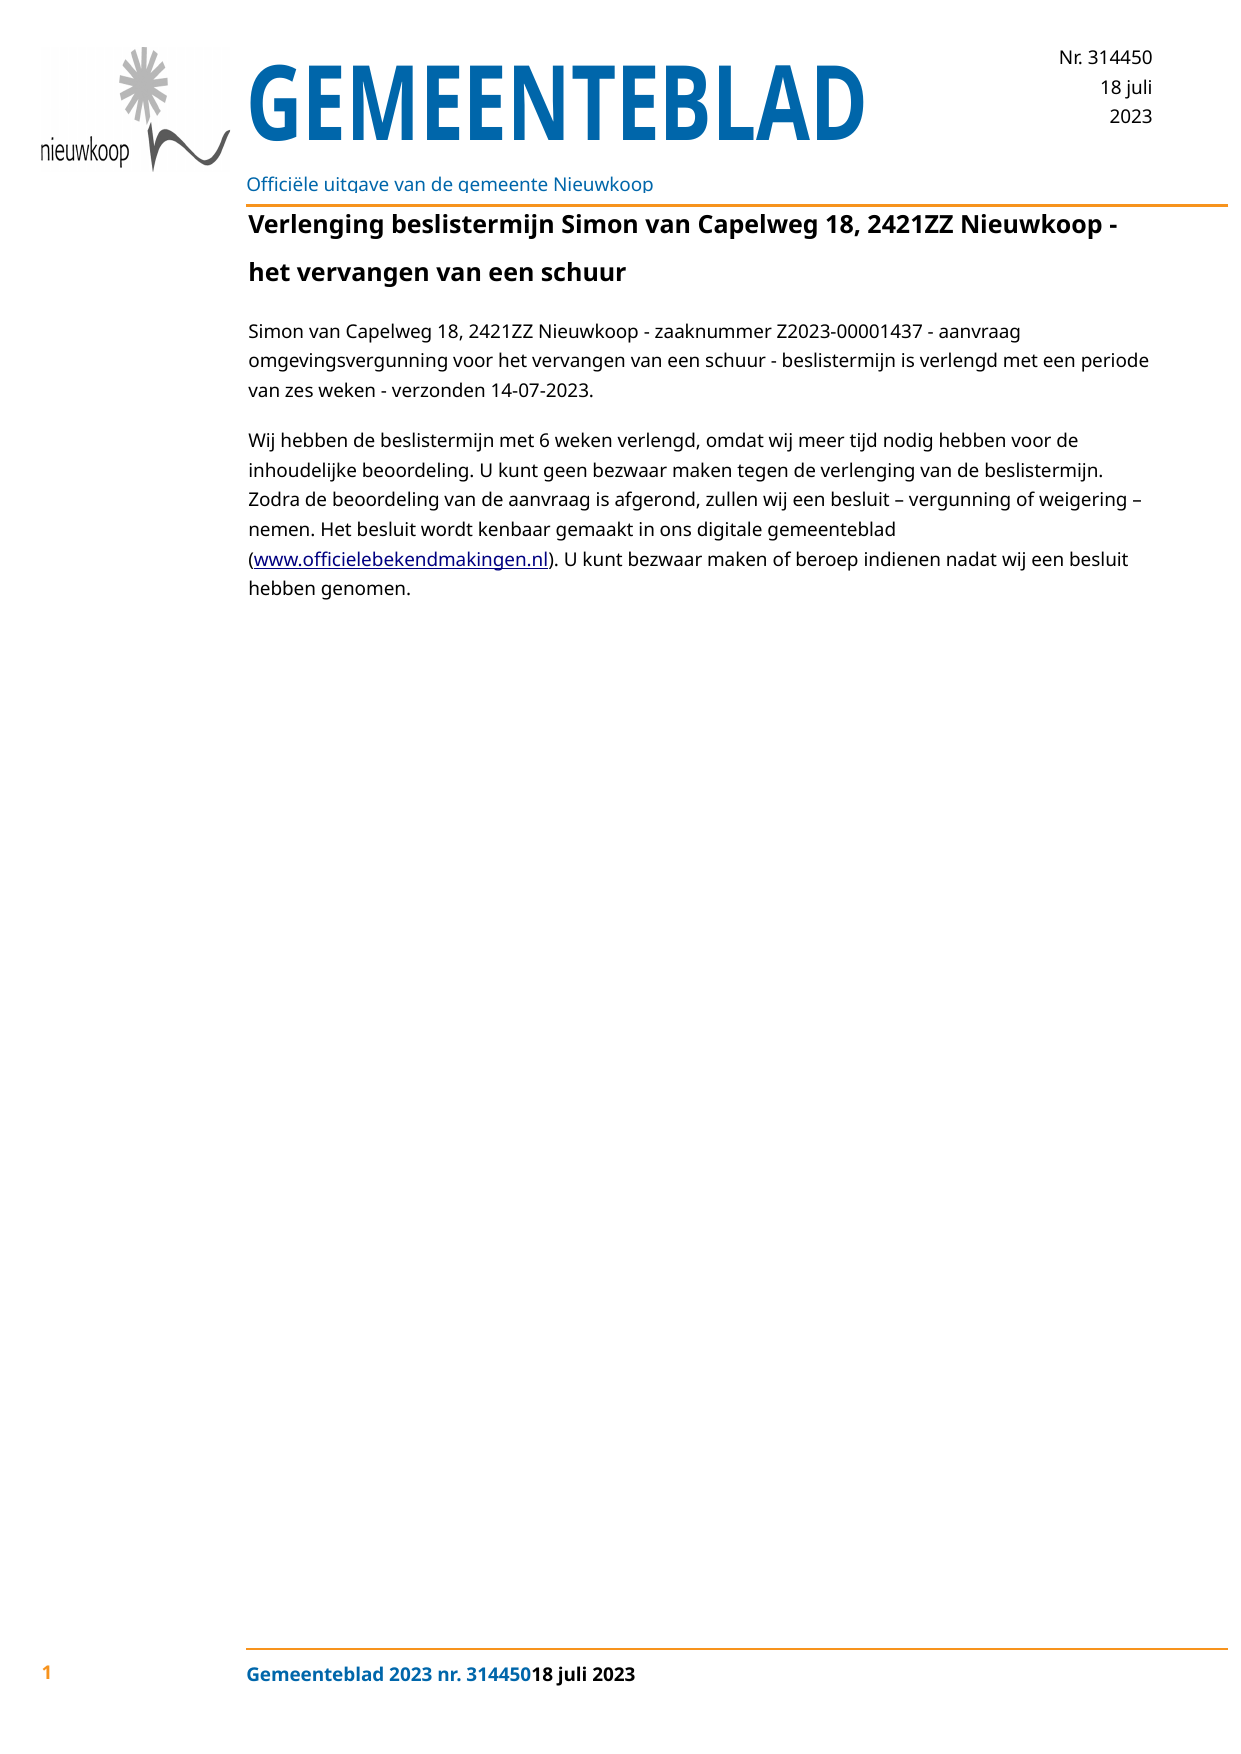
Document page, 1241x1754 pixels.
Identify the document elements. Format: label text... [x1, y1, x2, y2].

text Simon van Capelweg 18, 2421ZZ Nieuwkoop - zaaknummer Z2023-00001437 - aanvraag omgevingsvergunning voor het vervangen van een schuur - beslistermijn is verlengd met een periode van zes weken - verzonden 14-07-2023. [248, 318, 1152, 403]
text Wij hebben de beslistermijn met 6 weken verlengd, omdat wij meer tijd nodig hebben voor de inhoudelijke beoordeling. U kunt geen bezwaar maken tegen de verlenging van de beslistermijn. Zodra de beoordeling van de aanvraag is afgerond, zullen wij een besluit – vergunning of weigering – nemen. Het besluit wordt kenbaar gemaakt in ons digitale gemeenteblad (www.officielebekendmakingen.nl). U kunt bezwaar maken of beroep indienen nadat wij een besluit hebben genomen. [248, 427, 1152, 601]
text Verlenging beslistermijn Simon van Capelweg 18, 2421ZZ Nieuwkoop - het vervangen van een schuur [248, 207, 1152, 288]
picture [41, 47, 231, 172]
